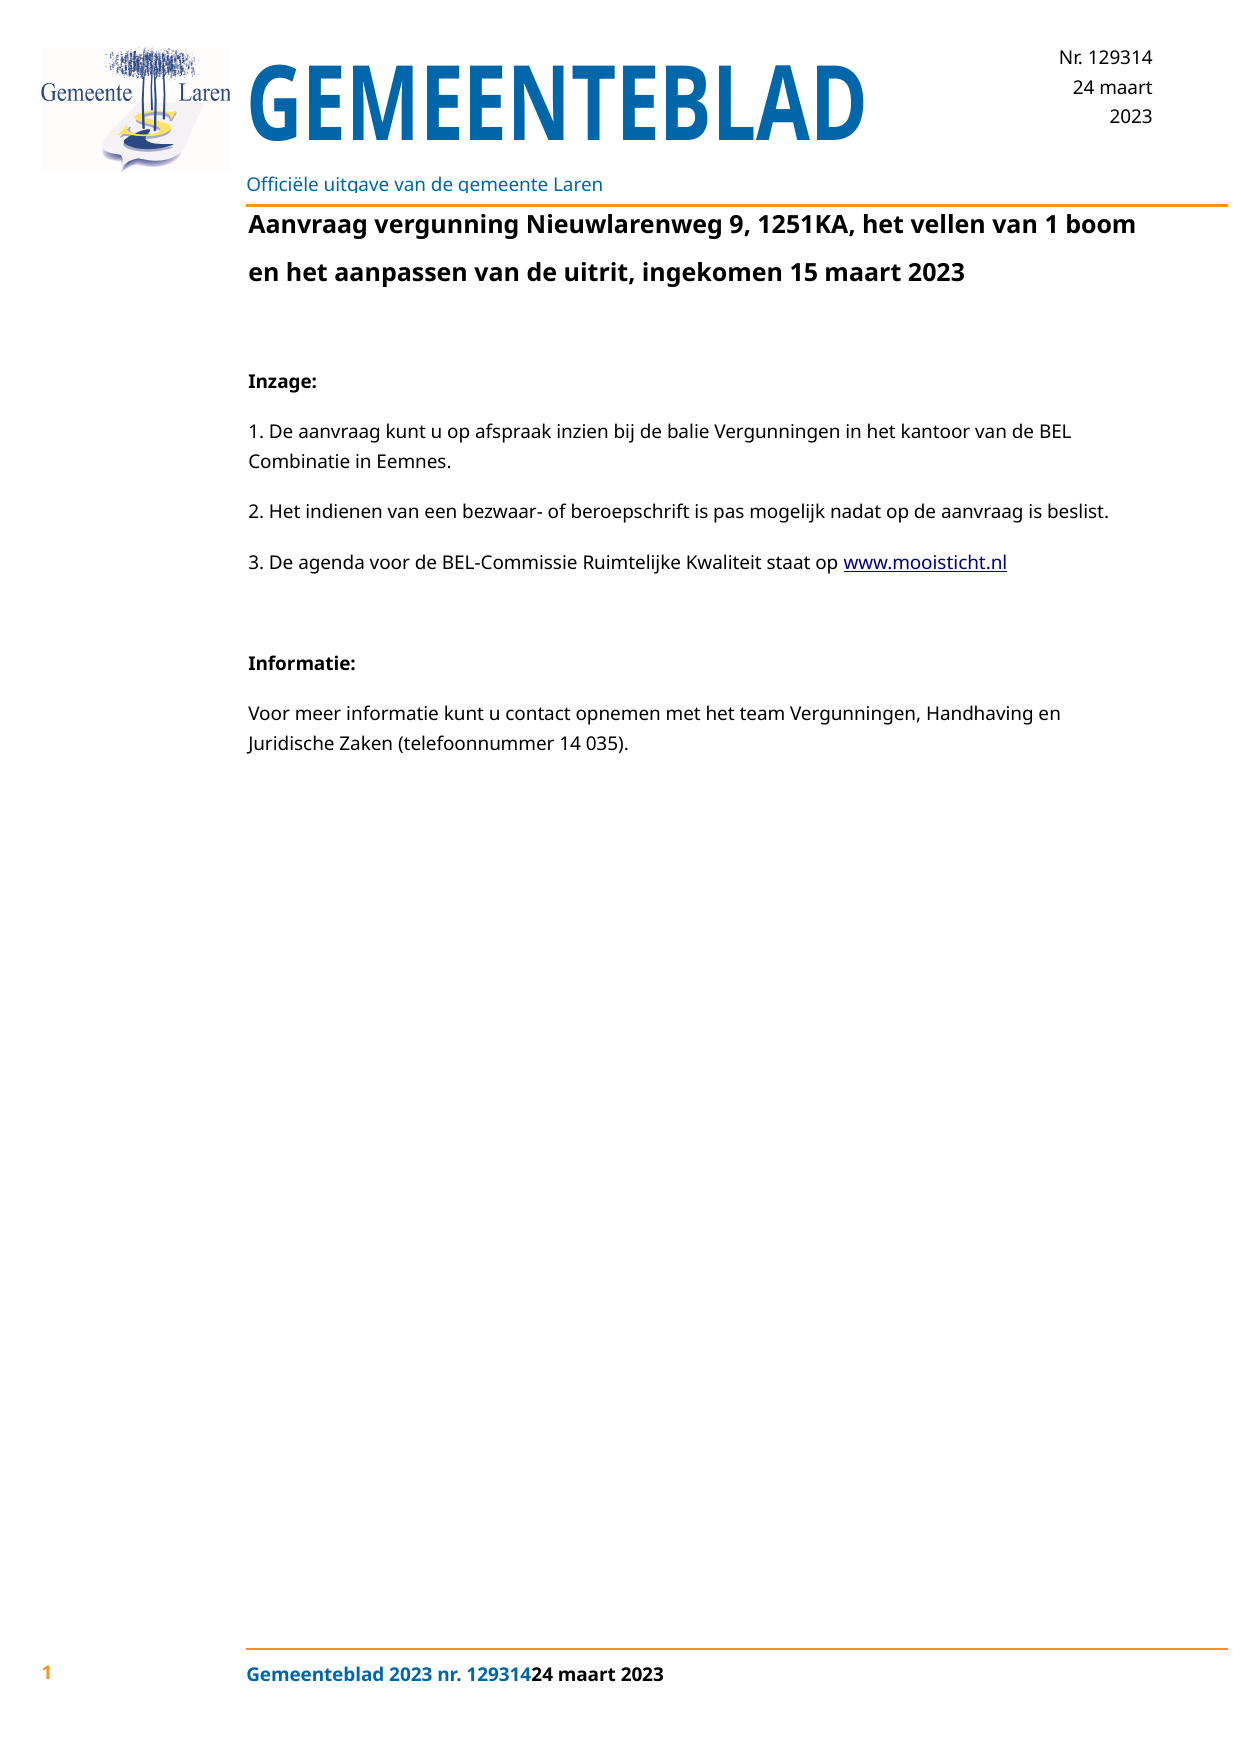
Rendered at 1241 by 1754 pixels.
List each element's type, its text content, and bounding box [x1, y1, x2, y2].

picture [41, 47, 231, 172]
text Aanvraag vergunning Nieuwlarenweg 9, 1251KA, het vellen van 1 boom en het aanpassen van de uitrit, ingekomen 15 maart 2023 [248, 207, 1152, 288]
text Informatie: [248, 650, 1152, 676]
text Inzage: [248, 368, 1152, 394]
text 3. De agenda voor de BEL-Commissie Ruimtelijke Kwaliteit staat op www.mooisticht.nl [248, 549, 1152, 575]
text 2. Het indienen van een bezwaar- of beroepschrift is pas mogelijk nadat op de aanvraag is beslist. [248, 499, 1152, 524]
text Voor meer informatie kunt u contact opnemen met het team Vergunningen, Handhaving en Juridische Zaken (telefoonnummer 14 035). [248, 700, 1152, 756]
text 1. De aanvraag kunt u op afspraak inzien bij de balie Vergunningen in het kantoor van de BEL Combinatie in Eemnes. [248, 419, 1152, 474]
